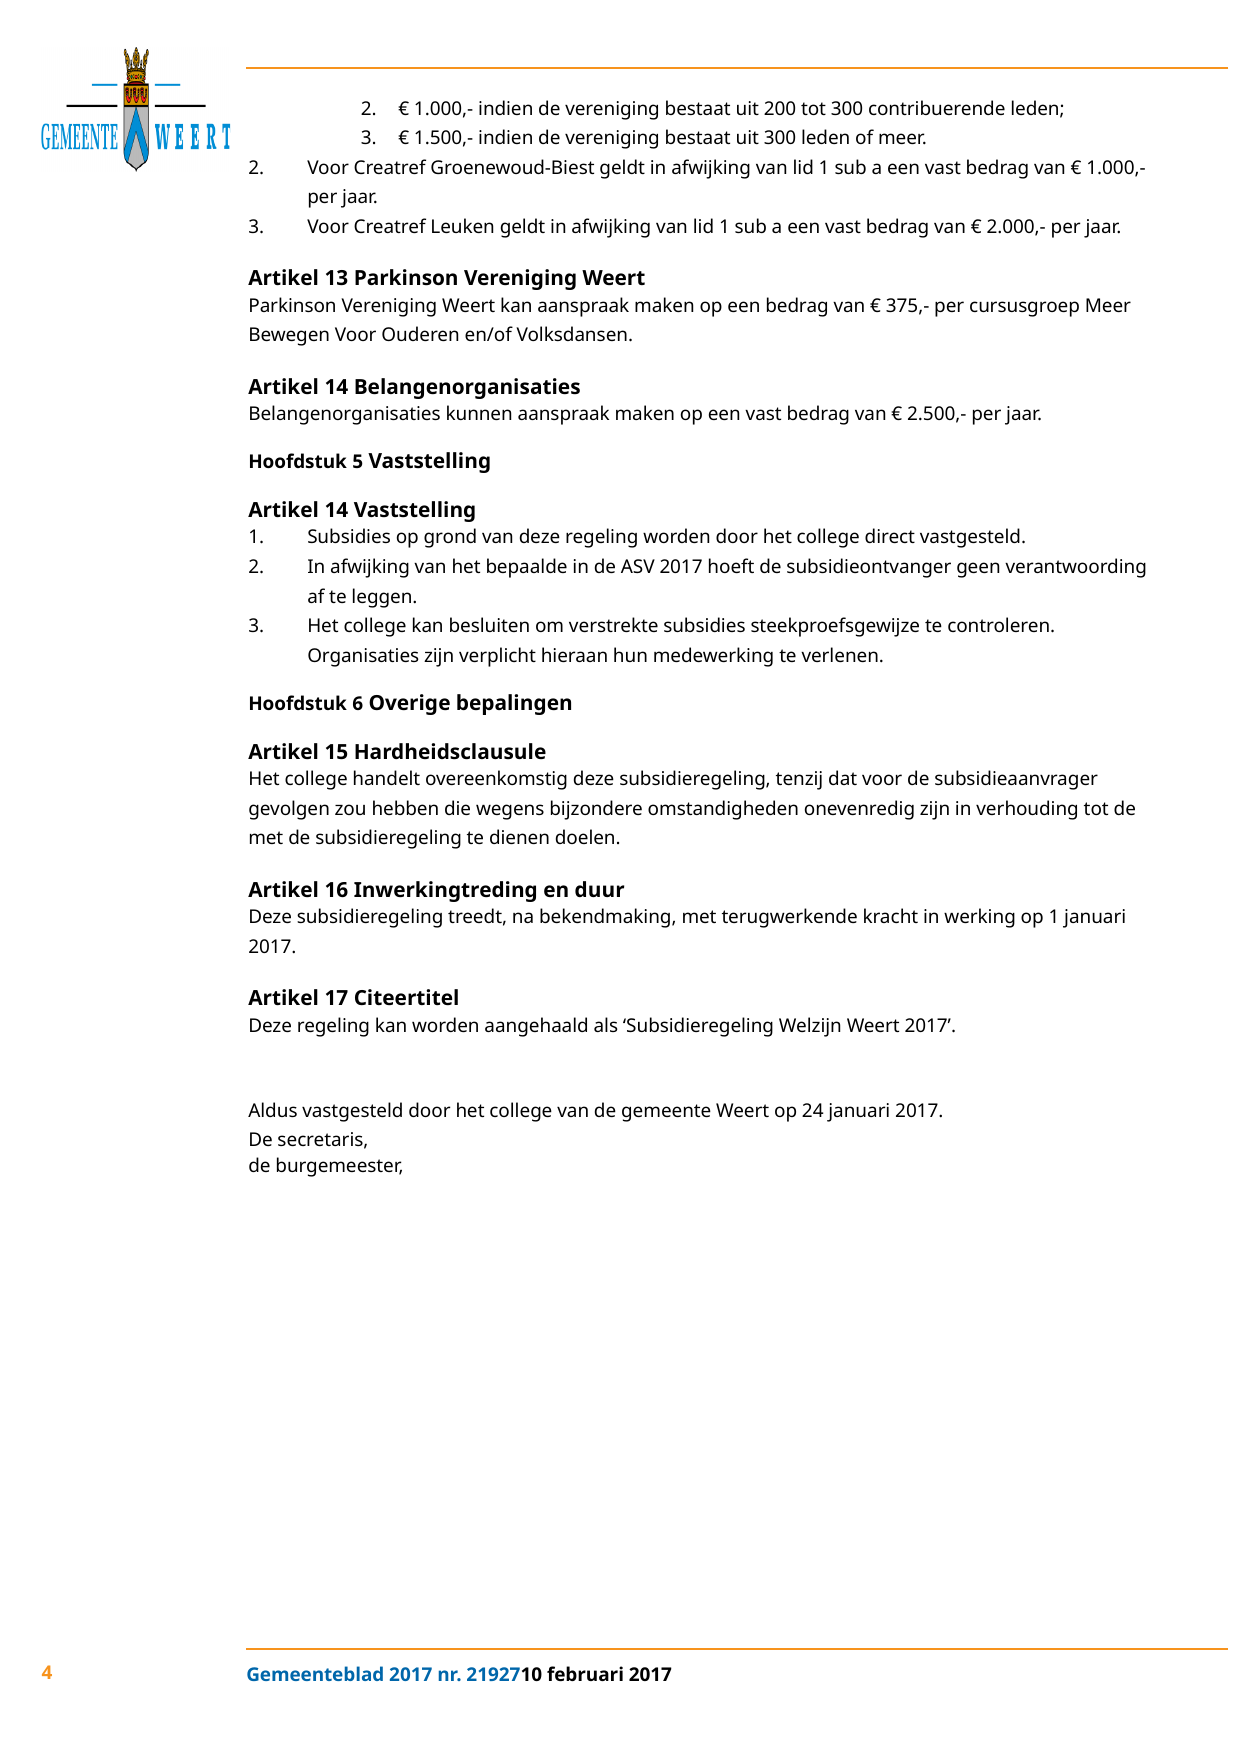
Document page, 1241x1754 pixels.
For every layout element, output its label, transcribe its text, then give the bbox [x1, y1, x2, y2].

list Het college kan besluiten om verstrekte subsidies steekproefsgewijze te controleren. Organisaties zijn verplicht hieraan hun medewerking te verlenen. [248, 612, 1152, 668]
picture [41, 47, 231, 172]
text Het college handelt overeenkomstig deze subsidieregeling, tenzij dat voor de subsidieaanvrager gevolgen zou hebben die wegens bijzondere omstandigheden onevenredig zijn in verhouding tot de met de subsidieregeling te dienen doelen. [248, 765, 1152, 850]
text Artikel 16 Inwerkingtreding en duur [248, 875, 1152, 903]
list Voor Creatref Groenewoud-Biest geldt in afwijking van lid 1 sub a een vast bedrag van € 1.000,- per jaar. [248, 154, 1152, 209]
list € 1.500,- indien de vereniging bestaat uit 300 leden of meer. [361, 124, 1152, 150]
list Voor Creatref Leuken geldt in afwijking van lid 1 sub a een vast bedrag van € 2.000,- per jaar. [248, 213, 1152, 239]
text Parkinson Vereniging Weert kan aanspraak maken op een bedrag van € 375,- per cursusgroep Meer Bewegen Voor Ouderen en/of Volksdansen. [248, 292, 1152, 347]
list Subsidies op grond van deze regeling worden door het college direct vastgesteld. [248, 524, 1152, 549]
list € 1.000,- indien de vereniging bestaat uit 200 tot 300 contribuerende leden; [361, 95, 1152, 121]
text De secretaris, [248, 1126, 1152, 1152]
text Deze regeling kan worden aangehaald als ‘Subsidieregeling Welzijn Weert 2017’. [248, 1012, 1152, 1038]
list In afwijking van het bepaalde in de ASV 2017 hoeft de subsidieontvanger geen verantwoording af te leggen. [248, 553, 1152, 609]
text Artikel 15 Hardheidsclausule [248, 737, 1152, 765]
text Artikel 14 Belangenorganisaties [248, 372, 1152, 400]
text Artikel 17 Citeertitel [248, 983, 1152, 1012]
text Hoofdstuk 6 Overige bepalingen [248, 688, 1152, 716]
text Hoofdstuk 5 Vaststelling [248, 446, 1152, 474]
text Aldus vastgesteld door het college van de gemeente Weert op 24 januari 2017. [248, 1097, 1152, 1122]
text Artikel 14 Vaststelling [248, 495, 1152, 524]
text Artikel 13 Parkinson Vereniging Weert [248, 263, 1152, 292]
text Deze subsidieregeling treedt, na bekendmaking, met terugwerkende kracht in werking op 1 januari 2017. [248, 903, 1152, 959]
text Belangenorganisaties kunnen aanspraak maken op een vast bedrag van € 2.500,- per jaar. [248, 400, 1152, 426]
text de burgemeester, [248, 1152, 1152, 1178]
